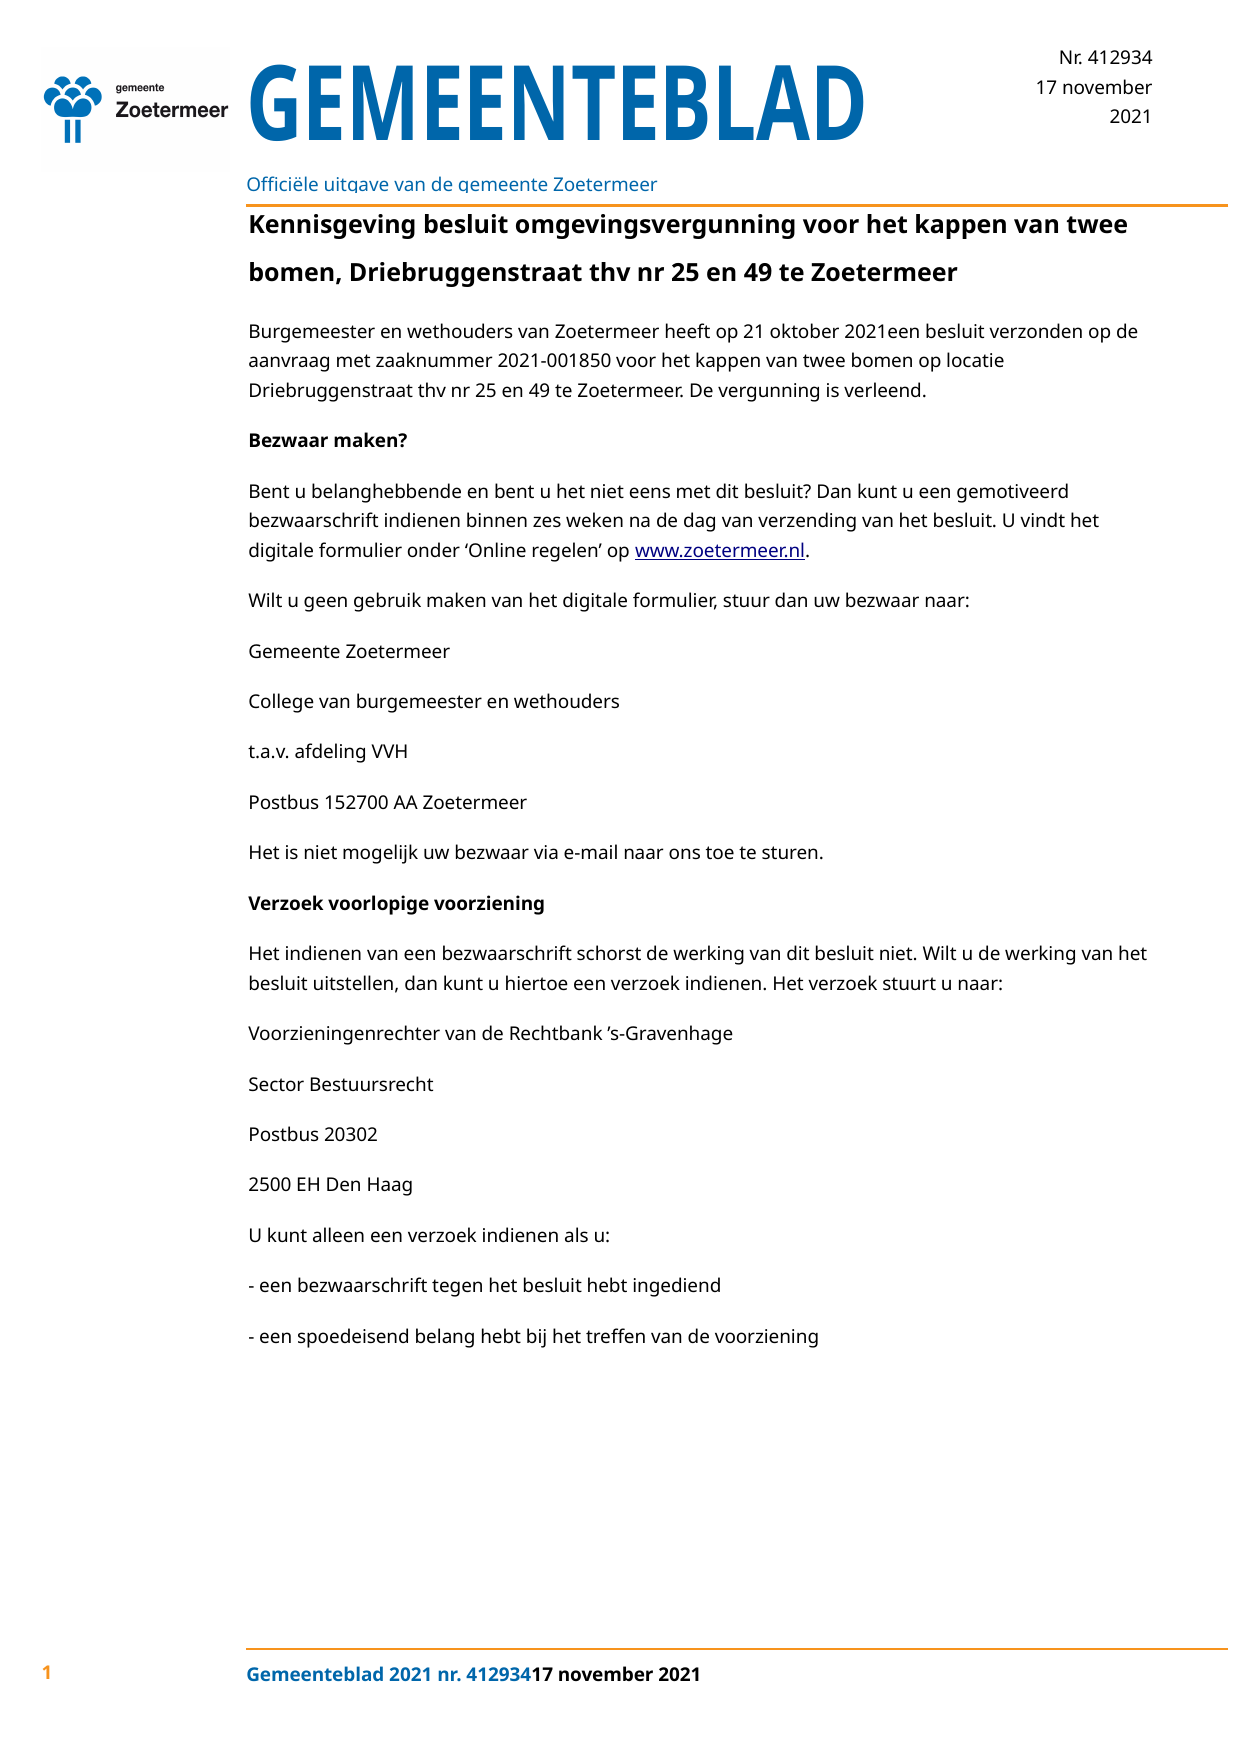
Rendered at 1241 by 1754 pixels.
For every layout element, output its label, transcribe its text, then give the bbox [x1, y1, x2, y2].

text Verzoek voorlopige voorziening [248, 890, 1152, 916]
text Burgemeester en wethouders van Zoetermeer heeft op 21 oktober 2021een besluit verzonden op de aanvraag met zaaknummer 2021-001850 voor het kappen van twee bomen op locatie Driebruggenstraat thv nr 25 en 49 te Zoetermeer. De vergunning is verleend. [248, 318, 1152, 403]
text Voorzieningenrechter van de Rechtbank ’s-Gravenhage [248, 1020, 1152, 1046]
text Sector Bestuursrecht [248, 1071, 1152, 1097]
text U kunt alleen een verzoek indienen als u: [248, 1222, 1152, 1248]
text Bent u belanghebbende en bent u het niet eens met dit besluit? Dan kunt u een gemotiveerd bezwaarschrift indienen binnen zes weken na de dag van verzending van het besluit. U vindt het digitale formulier onder ‘Online regelen’ op www.zoetermeer.nl. [248, 478, 1152, 563]
picture [41, 47, 231, 172]
text Kennisgeving besluit omgevingsvergunning voor het kappen van twee bomen, Driebruggenstraat thv nr 25 en 49 te Zoetermeer [248, 207, 1152, 288]
text - een spoedeisend belang hebt bij het treffen van de voorziening [248, 1323, 1152, 1349]
text Gemeente Zoetermeer [248, 638, 1152, 664]
text t.a.v. afdeling VVH [248, 739, 1152, 764]
text Wilt u geen gebruik maken van het digitale formulier, stuur dan uw bezwaar naar: [248, 587, 1152, 613]
text - een bezwaarschrift tegen het besluit hebt ingediend [248, 1272, 1152, 1298]
text Postbus 152700 AA Zoetermeer [248, 789, 1152, 815]
text Bezwaar maken? [248, 427, 1152, 453]
text College van burgemeester en wethouders [248, 688, 1152, 714]
text Het is niet mogelijk uw bezwaar via e-mail naar ons toe te sturen. [248, 839, 1152, 865]
text Postbus 20302 [248, 1121, 1152, 1147]
text Het indienen van een bezwaarschrift schorst de werking van dit besluit niet. Wilt u de werking van het besluit uitstellen, dan kunt u hiertoe een verzoek indienen. Het verzoek stuurt u naar: [248, 940, 1152, 996]
text 2500 EH Den Haag [248, 1172, 1152, 1197]
